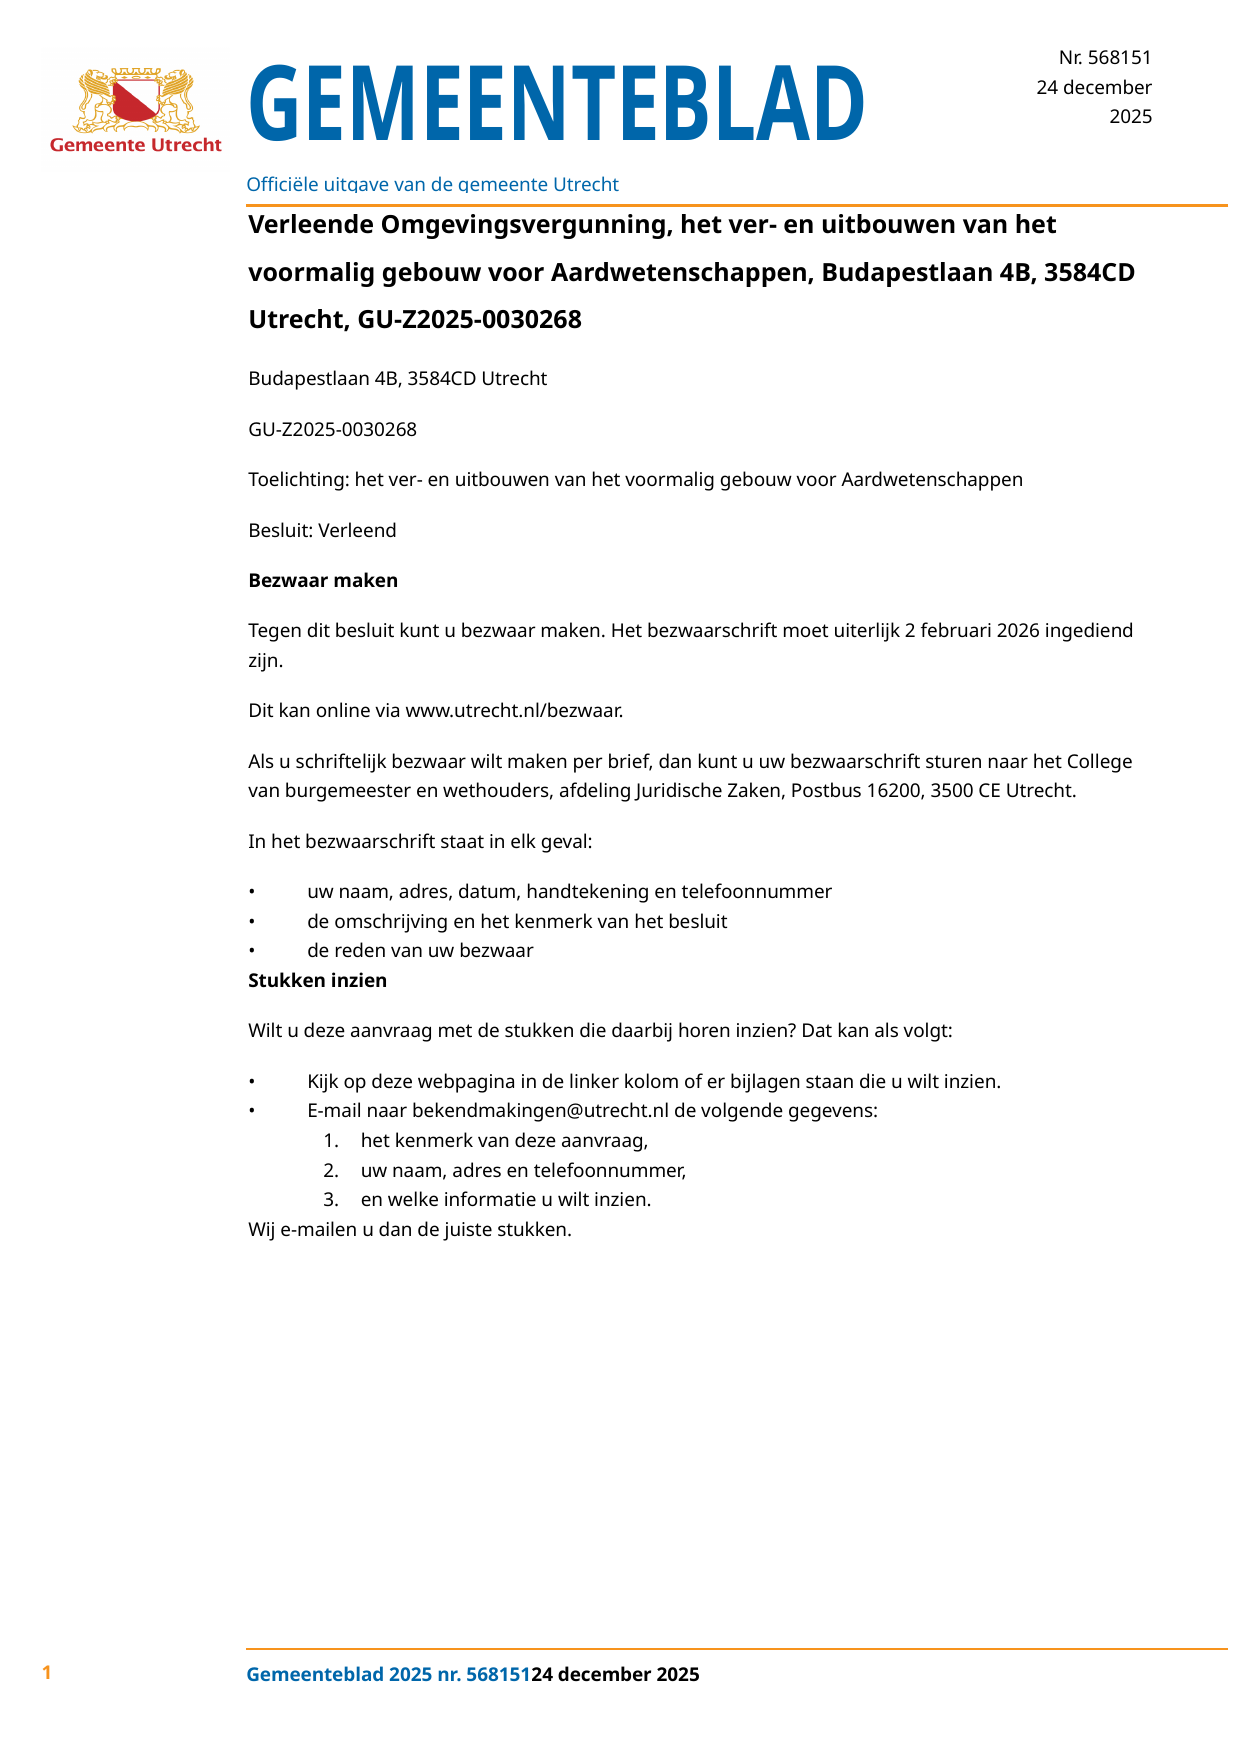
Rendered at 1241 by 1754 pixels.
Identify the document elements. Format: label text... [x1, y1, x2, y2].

text In het bezwaarschrift staat in elk geval: [248, 828, 1152, 854]
list Kijk op deze webpagina in de linker kolom of er bijlagen staan die u wilt inzien. [248, 1068, 1152, 1094]
picture [41, 47, 231, 172]
text Bezwaar maken [248, 567, 1152, 593]
list E-mail naar bekendmakingen@utrecht.nl de volgende gegevens: [248, 1098, 1152, 1123]
text Als u schriftelijk bezwaar wilt maken per brief, dan kunt u uw bezwaarschrift sturen naar het College van burgemeester en wethouders, afdeling Juridische Zaken, Postbus 16200, 3500 CE Utrecht. [248, 748, 1152, 803]
text Wilt u deze aanvraag met de stukken die daarbij horen inzien? Dat kan als volgt: [248, 1018, 1152, 1043]
text Dit kan online via www.utrecht.nl/bezwaar. [248, 698, 1152, 723]
text Budapestlaan 4B, 3584CD Utrecht [248, 366, 1152, 391]
list en welke informatie u wilt inzien. [323, 1186, 1152, 1212]
text Stukken inzien [248, 967, 1152, 993]
text Toelichting: het ver- en uitbouwen van het voormalig gebouw voor Aardwetenschappen [248, 466, 1152, 492]
text GU-Z2025-0030268 [248, 416, 1152, 442]
list uw naam, adres, datum, handtekening en telefoonnummer [248, 878, 1152, 904]
list uw naam, adres en telefoonnummer, [323, 1157, 1152, 1182]
list het kenmerk van deze aanvraag, [323, 1127, 1152, 1153]
text Verleende Omgevingsvergunning, het ver- en uitbouwen van het voormalig gebouw voor Aardwetenschappen, Budapestlaan 4B, 3584CD Utrecht, GU-Z2025-0030268 [248, 207, 1152, 336]
text Tegen dit besluit kunt u bezwaar maken. Het bezwaarschrift moet uiterlijk 2 februari 2026 ingediend zijn. [248, 618, 1152, 673]
text Wij e-mailen u dan de juiste stukken. [248, 1216, 1152, 1242]
text Besluit: Verleend [248, 517, 1152, 542]
list de reden van uw bezwaar [248, 938, 1152, 963]
list de omschrijving en het kenmerk van het besluit [248, 908, 1152, 934]
